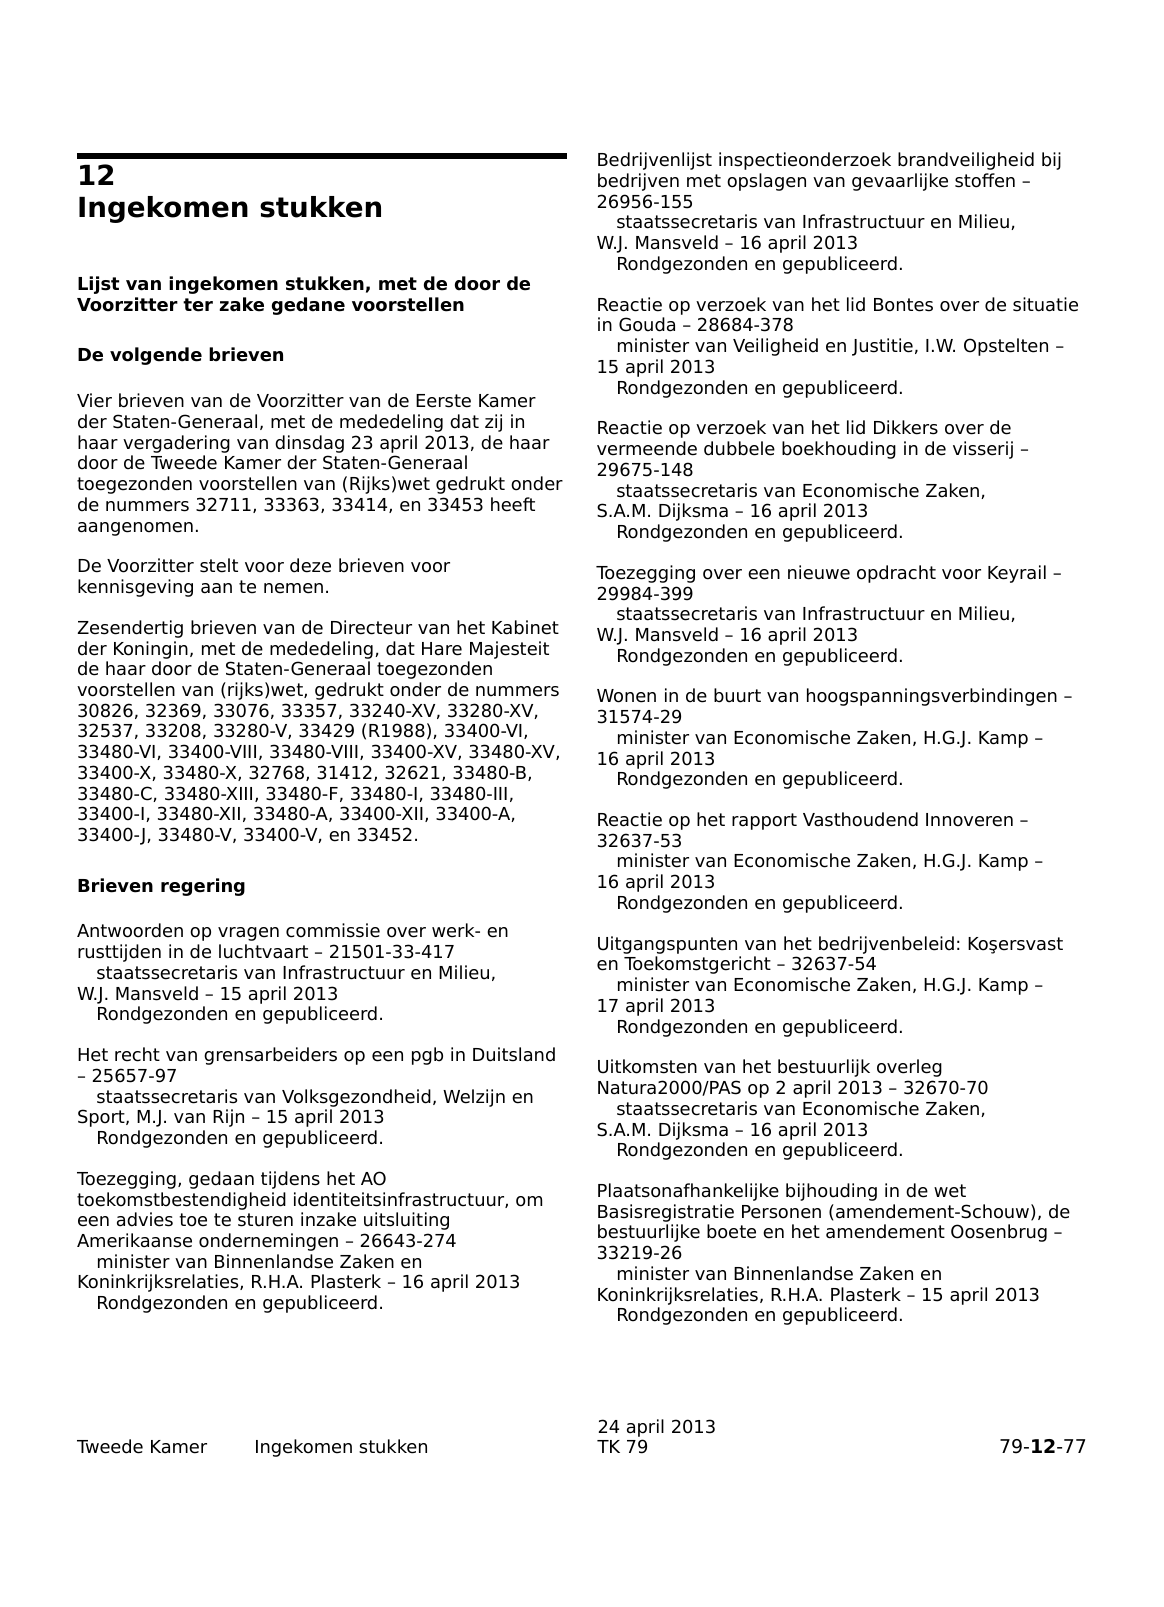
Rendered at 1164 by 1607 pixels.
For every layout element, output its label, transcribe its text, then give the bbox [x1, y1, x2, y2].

text Reactie op verzoek van het lid Dikkers over de vermeende dubbele boekhouding in de visserij – 29675-148 [596, 418, 1087, 480]
title 12 Ingekomen stukken [77, 159, 567, 224]
text staatssecretaris van Economische Zaken, S.A.M. Dijksma – 16 april 2013 [596, 480, 1087, 522]
text staatssecretaris van Infrastructuur en Milieu, W.J. Mansveld – 16 april 2013 [596, 604, 1087, 646]
text Rondgezonden en gepubliceerd. [596, 254, 1087, 274]
text Wonen in de buurt van hoogspanningsverbindingen – 31574-29 [596, 686, 1087, 728]
text Rondgezonden en gepubliceerd. [596, 377, 1087, 398]
text Rondgezonden en gepubliceerd. [596, 893, 1087, 913]
text Rondgezonden en gepubliceerd. [596, 1016, 1087, 1037]
text Plaatsonafhankelijke bijhouding in de wet Basisregistratie Personen (amendement-Schouw), de bestuurlijke boete en het amendement Oosenbrug – 33219-26 [596, 1181, 1087, 1264]
text minister van Veiligheid en Justitie, I.W. Opstelten – 15 april 2013 [596, 336, 1087, 377]
text Reactie op het rapport Vasthoudend Innoveren – 32637-53 [596, 810, 1087, 851]
text staatssecretaris van Infrastructuur en Milieu, W.J. Mansveld – 15 april 2013 [77, 963, 567, 1004]
text staatssecretaris van Infrastructuur en Milieu, W.J. Mansveld – 16 april 2013 [596, 212, 1087, 254]
text Vier brieven van de Voorzitter van de Eerste Kamer der Staten-Generaal, met de mededeling dat zij in haar vergadering van dinsdag 23 april 2013, de haar door de Tweede Kamer der Staten-Generaal toegezonden voorstellen van (Rijks)wet gedrukt onder de nummers 32711, 33363, 33414, en 33453 heeft aangenomen. [77, 391, 567, 536]
text Rondgezonden en gepubliceerd. [596, 1305, 1087, 1326]
text minister van Binnenlandse Zaken en Koninkrijksrelaties, R.H.A. Plasterk – 16 april 2013 [77, 1252, 567, 1293]
text minister van Economische Zaken, H.G.J. Kamp – 16 april 2013 [596, 728, 1087, 769]
text Toezegging, gedaan tijdens het AO toekomstbestendigheid identiteitsinfrastructuur, om een advies toe te sturen inzake uitsluiting Amerikaanse ondernemingen – 26643-274 [77, 1169, 567, 1252]
text staatssecretaris van Economische Zaken, S.A.M. Dijksma – 16 april 2013 [596, 1099, 1087, 1140]
text Rondgezonden en gepubliceerd. [596, 769, 1087, 790]
text minister van Economische Zaken, H.G.J. Kamp – 17 april 2013 [596, 975, 1087, 1016]
text Uitkomsten van het bestuurlijk overleg Natura2000/PAS op 2 april 2013 – 32670-70 [596, 1057, 1087, 1099]
text Toezegging over een nieuwe opdracht voor Keyrail – 29984-399 [596, 563, 1087, 604]
text Rondgezonden en gepubliceerd. [77, 1128, 567, 1149]
text Uitgangspunten van het bedrijvenbeleid: Koşersvast en Toekomstgericht – 32637-54 [596, 933, 1087, 975]
text minister van Binnenlandse Zaken en Koninkrijksrelaties, R.H.A. Plasterk – 15 april 2013 [596, 1264, 1087, 1305]
text Antwoorden op vragen commissie over werk- en rusttijden in de luchtvaart – 21501-33-417 [77, 921, 567, 963]
subtitle Brieven regering [77, 876, 567, 896]
subtitle Lijst van ingekomen stukken, met de door de Voorzitter ter zake gedane voorstellen [77, 274, 567, 315]
text Reactie op verzoek van het lid Bontes over de situatie in Gouda – 28684-378 [596, 294, 1087, 336]
text staatssecretaris van Volksgezondheid, Welzijn en Sport, M.J. van Rijn – 15 april 2013 [77, 1086, 567, 1128]
text minister van Economische Zaken, H.G.J. Kamp – 16 april 2013 [596, 851, 1087, 893]
subtitle De volgende brieven [77, 345, 567, 366]
text Het recht van grensarbeiders op een pgb in Duitsland – 25657-97 [77, 1045, 567, 1086]
text Rondgezonden en gepubliceerd. [77, 1004, 567, 1025]
text Rondgezonden en gepubliceerd. [596, 646, 1087, 666]
text Bedrijvenlijst inspectieonderzoek brandveiligheid bij bedrijven met opslagen van gevaarlijke stoffen – 26956-155 [596, 150, 1087, 212]
text De Voorzitter stelt voor deze brieven voor kennisgeving aan te nemen. [77, 556, 567, 598]
text Rondgezonden en gepubliceerd. [596, 522, 1087, 543]
text Rondgezonden en gepubliceerd. [596, 1140, 1087, 1161]
text Zesendertig brieven van de Directeur van het Kabinet der Koningin, met de mededeling, dat Hare Majesteit de haar door de Staten-Generaal toegezonden voorstellen van (rijks)wet, gedrukt onder de nummers 30826, 32369, 33076, 33357, 33240-XV, 33280-XV, 32537, 33208, 33280-V, 33429 (R1988), 33400-VI, 33480-VI, 33400-VIII, 33480-VIII, 33400-XV, 33480-XV, 33400-X, 33480-X, 32768, 31412, 32621, 33480-B, 33480-C, 33480-XIII, 33480-F, 33480-I, 33480-III, 33400-I, 33480-XII, 33480-A, 33400-XII, 33400-A, 33400-J, 33480-V, 33400-V, en 33452. [77, 618, 567, 846]
text Rondgezonden en gepubliceerd. [77, 1293, 567, 1314]
